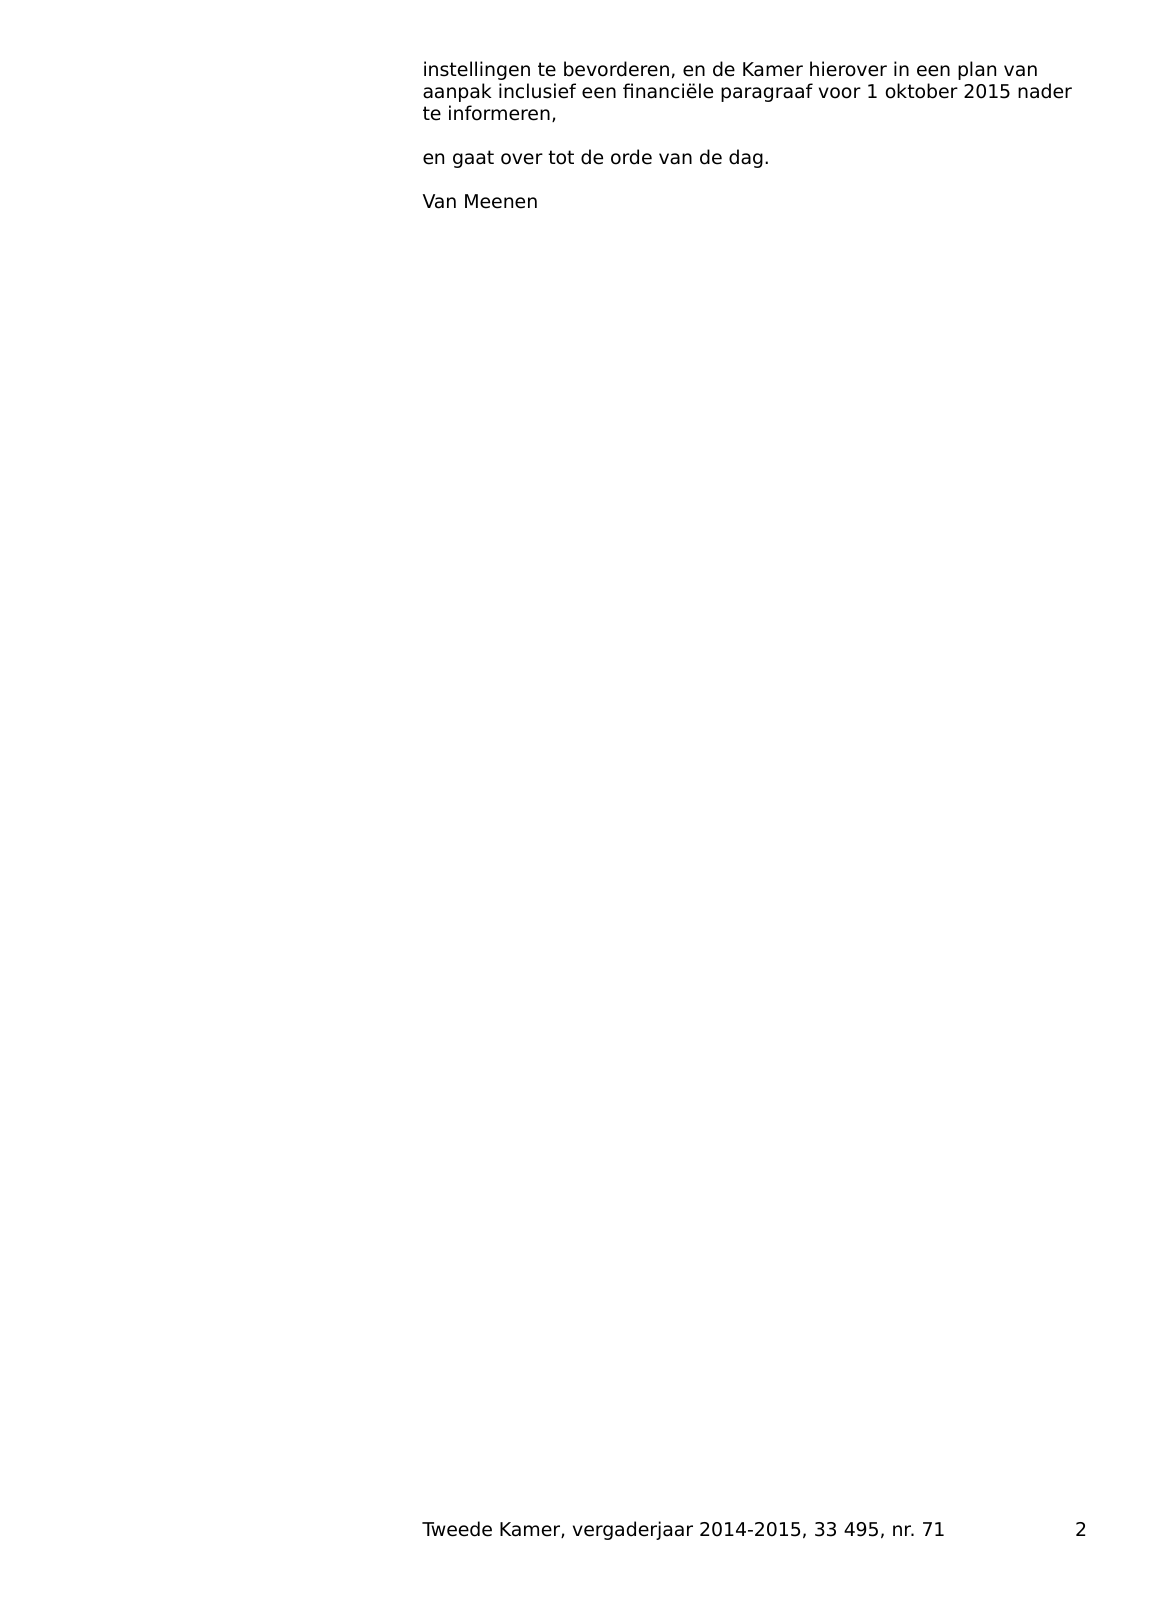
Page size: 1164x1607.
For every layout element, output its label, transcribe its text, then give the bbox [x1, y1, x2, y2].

text instellingen te bevorderen, en de Kamer hierover in een plan van aanpak inclusief een financiële paragraaf voor 1 oktober 2015 nader te informeren, [422, 59, 1087, 125]
text Van Meenen [422, 191, 1087, 213]
text en gaat over tot de orde van de dag. [422, 147, 1087, 169]
